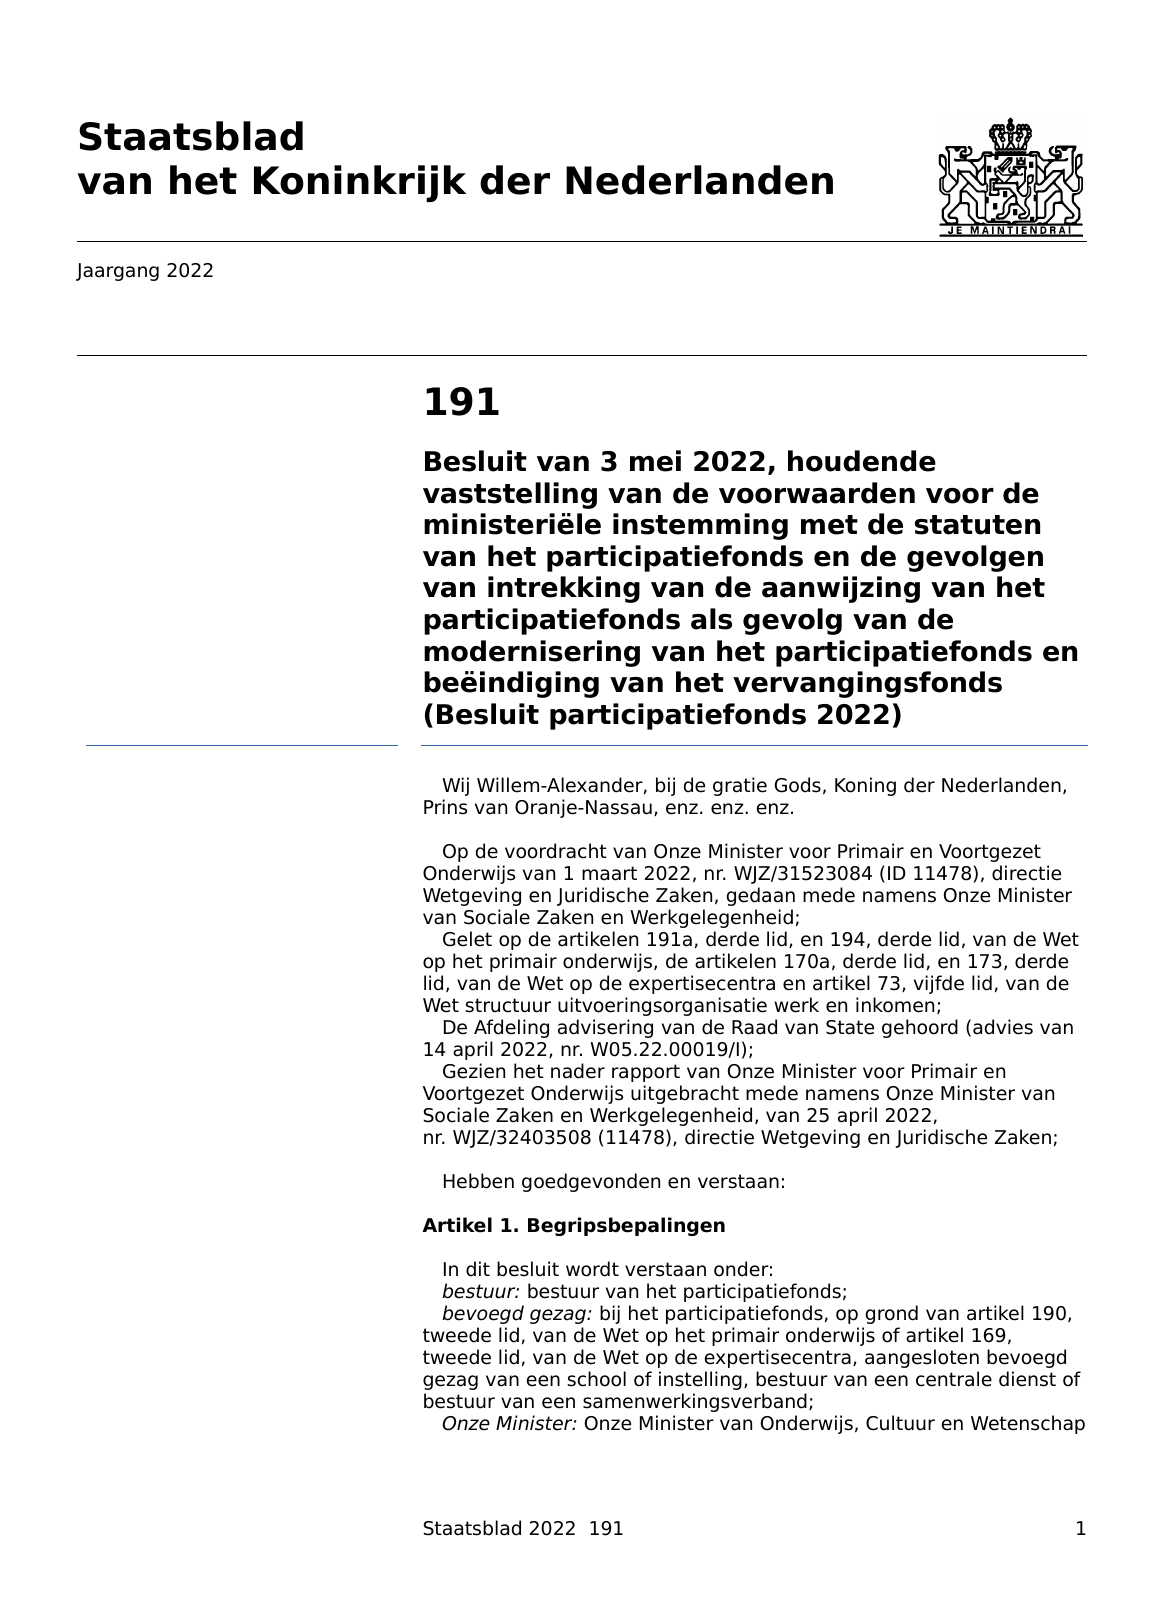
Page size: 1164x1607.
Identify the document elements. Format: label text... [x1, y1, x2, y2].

text Besluit van 3 mei 2022, houdende vaststelling van de voorwaarden voor de ministeriële instemming met de statuten van het participatiefonds en de gevolgen van intrekking van de aanwijzing van het participatiefonds als gevolg van de modernisering van het participatiefonds en beëindiging van het vervangingsfonds (Besluit participatiefonds 2022) [422, 447, 1087, 731]
table_header Staatsblad van het Koninkrijk der Nederlanden [77, 100, 886, 241]
text bevoegd gezag: bij het participatiefonds, op grond van artikel 190, tweede lid, van de Wet op het primair onderwijs of artikel 169, tweede lid, van de Wet op de expertisecentra, aangesloten bevoegd gezag van een school of instelling, bestuur van een centrale dienst of bestuur van een samenwerkingsverband; [422, 1303, 1087, 1413]
text Onze Minister: Onze Minister van Onderwijs, Cultuur en Wetenschap [422, 1413, 1087, 1435]
text Hebben goedgevonden en verstaan: [422, 1171, 1087, 1193]
text bestuur: bestuur van het participatiefonds; [422, 1281, 1087, 1303]
table_header [886, 100, 1087, 241]
subtitle Artikel 1. Begripsbepalingen [422, 1215, 1087, 1237]
text In dit besluit wordt verstaan onder: [422, 1259, 1087, 1281]
picture [936, 115, 1087, 240]
table_cell Jaargang 2022 [77, 242, 1087, 355]
text Gezien het nader rapport van Onze Minister voor Primair en Voortgezet Onderwijs uitgebracht mede namens Onze Minister van Sociale Zaken en Werkgelegenheid, van 25 april 2022, nr. WJZ/32403508 (11478), directie Wetgeving en Juridische Zaken; [422, 1061, 1087, 1149]
subtitle 191 [422, 381, 1087, 424]
text Gelet op de artikelen 191a, derde lid, en 194, derde lid, van de Wet op het primair onderwijs, de artikelen 170a, derde lid, en 173, derde lid, van de Wet op de expertisecentra en artikel 73, vijfde lid, van de Wet structuur uitvoeringsorganisatie werk en inkomen; [422, 929, 1087, 1017]
text Wij Willem-Alexander, bij de gratie Gods, Koning der Nederlanden, Prins van Oranje-Nassau, enz. enz. enz. [422, 775, 1087, 819]
text Op de voordracht van Onze Minister voor Primair en Voortgezet Onderwijs van 1 maart 2022, nr. WJZ/31523084 (ID 11478), directie Wetgeving en Juridische Zaken, gedaan mede namens Onze Minister van Sociale Zaken en Werkgelegenheid; [422, 841, 1087, 929]
text De Afdeling advisering van de Raad van State gehoord (advies van 14 april 2022, nr. W05.22.00019/I); [422, 1017, 1087, 1061]
